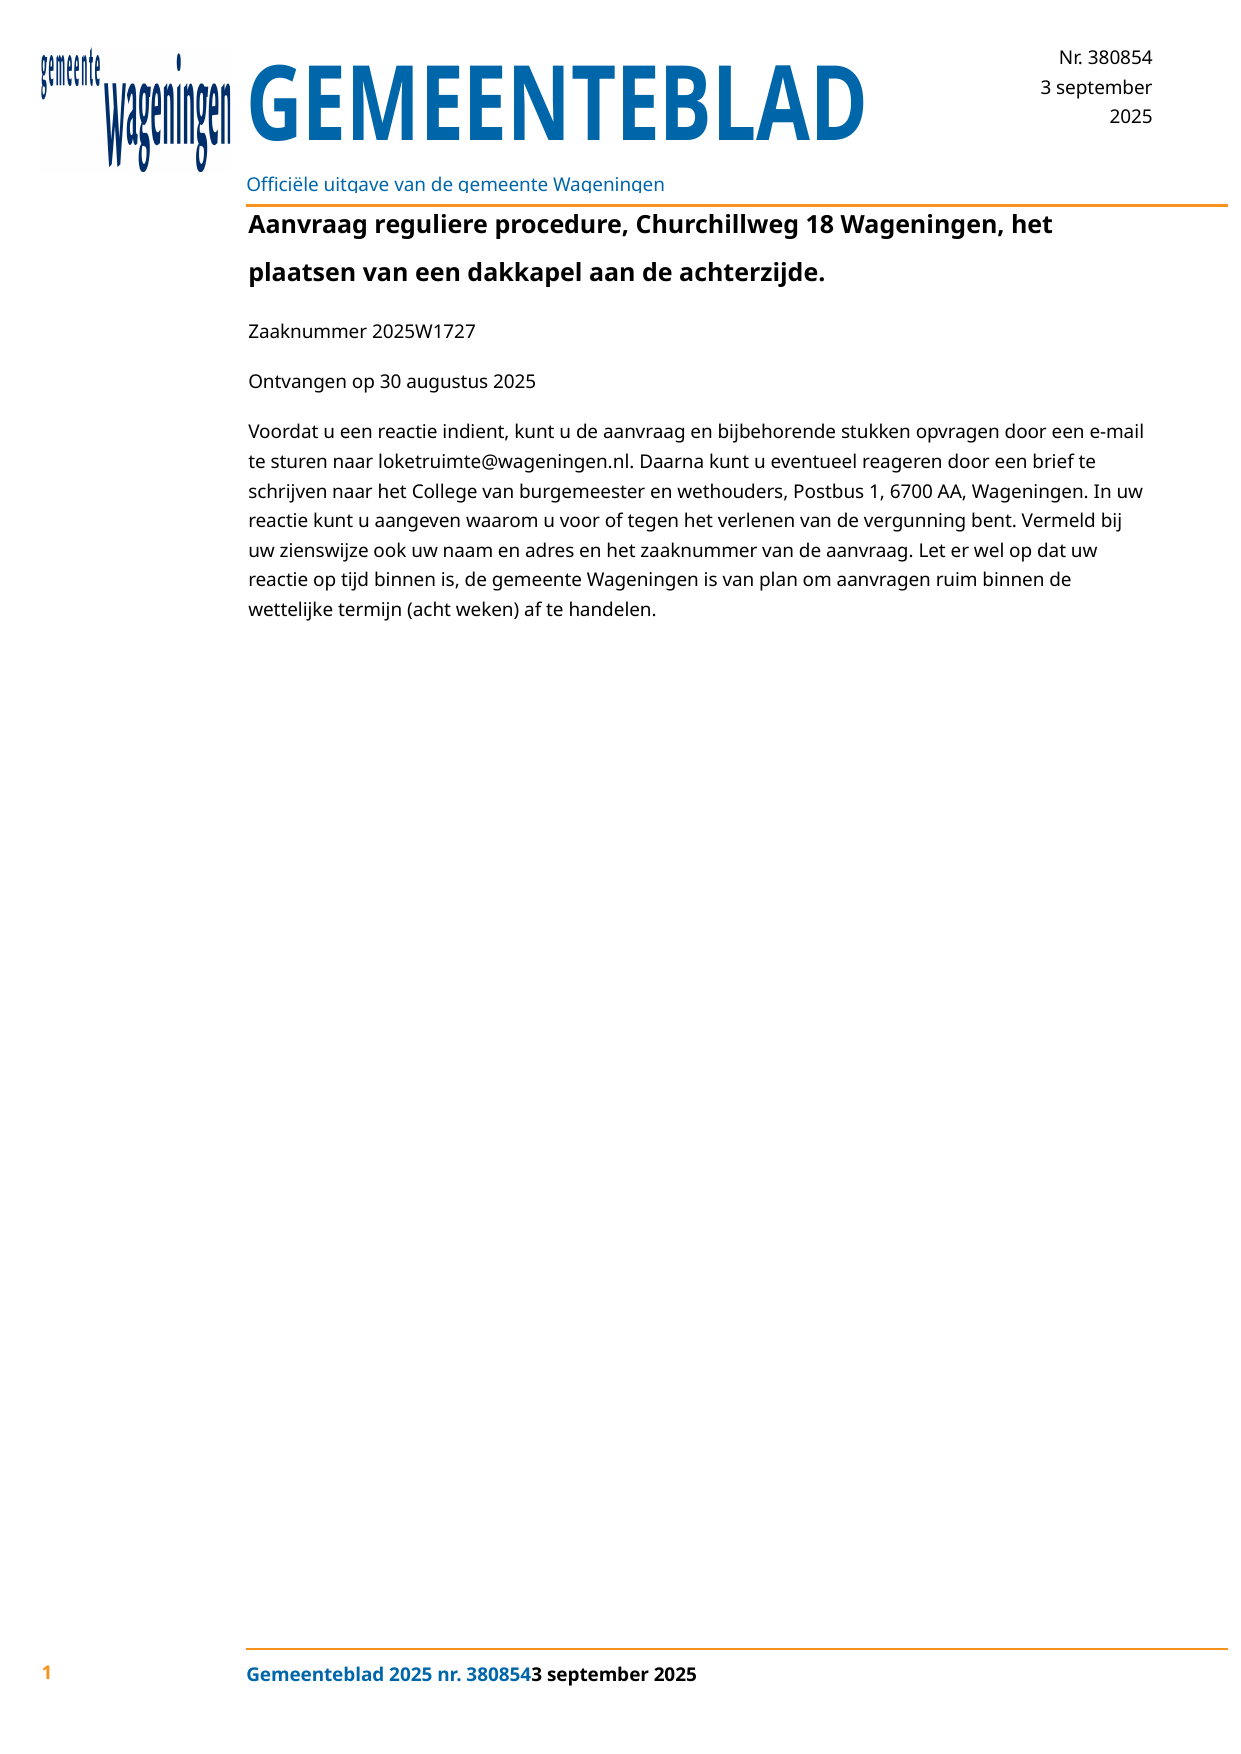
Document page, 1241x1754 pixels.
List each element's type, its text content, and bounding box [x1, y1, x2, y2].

text Zaaknummer 2025W1727 [248, 318, 1152, 344]
text Ontvangen op 30 augustus 2025 [248, 368, 1152, 394]
text Aanvraag reguliere procedure, Churchillweg 18 Wageningen, het plaatsen van een dakkapel aan de achterzijde. [248, 207, 1152, 288]
text Voordat u een reactie indient, kunt u de aanvraag en bijbehorende stukken opvragen door een e-mail te sturen naar loketruimte@wageningen.nl. Daarna kunt u eventueel reageren door een brief te schrijven naar het College van burgemeester en wethouders, Postbus 1, 6700 AA, Wageningen. In uw reactie kunt u aangeven waarom u voor of tegen het verlenen van de vergunning bent. Vermeld bij uw zienswijze ook uw naam en adres en het zaaknummer van de aanvraag. Let er wel op dat uw reactie op tijd binnen is, de gemeente Wageningen is van plan om aanvragen ruim binnen de wettelijke termijn (acht weken) af te handelen. [248, 419, 1152, 622]
picture [41, 47, 231, 172]
